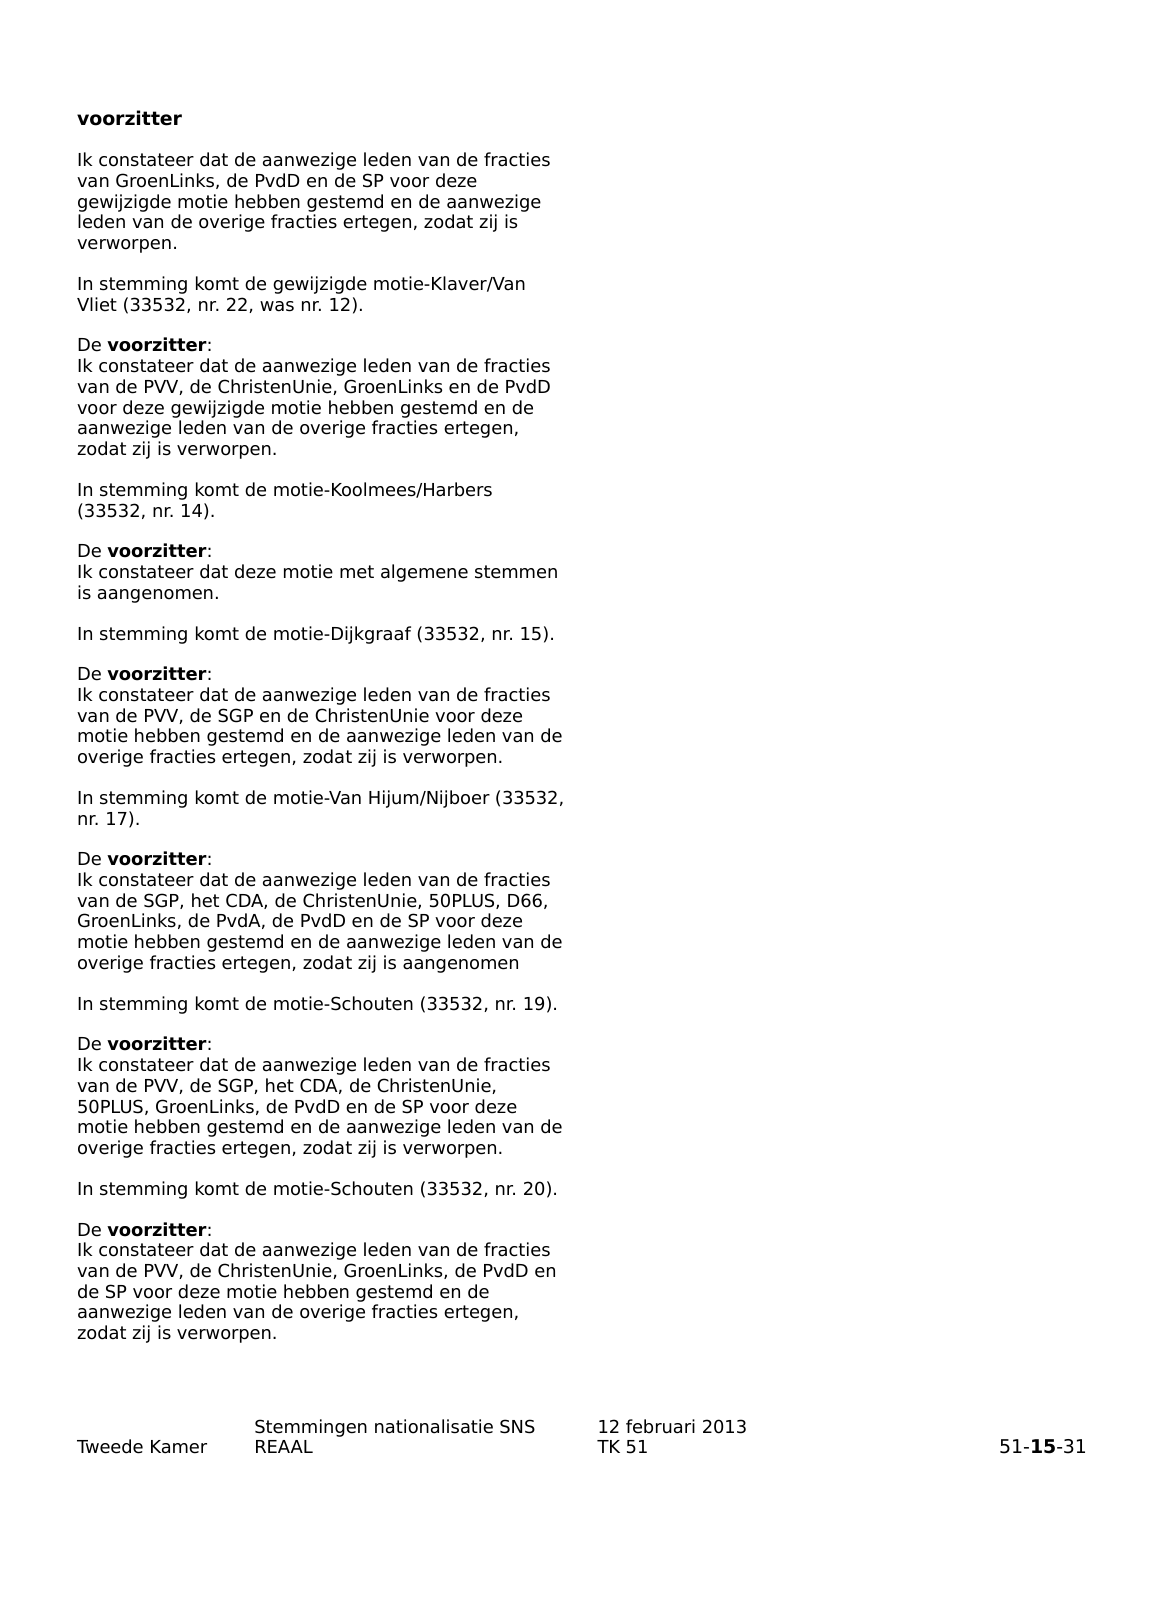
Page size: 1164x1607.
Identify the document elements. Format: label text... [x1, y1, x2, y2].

text De voorzitter: [77, 541, 567, 562]
text Ik constateer dat de aanwezige leden van de fracties van de SGP, het CDA, de ChristenUnie, 50PLUS, D66, GroenLinks, de PvdA, de PvdD en de SP voor deze motie hebben gestemd en de aanwezige leden van de overige fracties ertegen, zodat zij is aangenomen [77, 870, 567, 973]
text Ik constateer dat de aanwezige leden van de fracties van de PVV, de ChristenUnie, GroenLinks en de PvdD voor deze gewijzigde motie hebben gestemd en de aanwezige leden van de overige fracties ertegen, zodat zij is verworpen. [77, 356, 567, 460]
text De voorzitter: [77, 335, 567, 356]
text Ik constateer dat de aanwezige leden van de fracties van de PVV, de ChristenUnie, GroenLinks, de PvdD en de SP voor deze motie hebben gestemd en de aanwezige leden van de overige fracties ertegen, zodat zij is verworpen. [77, 1240, 567, 1344]
text De voorzitter: [77, 664, 567, 685]
text In stemming komt de motie-Van Hijum/Nijboer (33532, nr. 17). [77, 788, 567, 829]
text In stemming komt de motie-Schouten (33532, nr. 19). [77, 993, 567, 1014]
text Ik constateer dat de aanwezige leden van de fracties van GroenLinks, de PvdD en de SP voor deze gewijzigde motie hebben gestemd en de aanwezige leden van de overige fracties ertegen, zodat zij is verworpen. [77, 150, 567, 254]
text In stemming komt de gewijzigde motie-Klaver/Van Vliet (33532, nr. 22, was nr. 12). [77, 274, 567, 315]
text De voorzitter: [77, 1034, 567, 1055]
text In stemming komt de motie-Dijkgraaf (33532, nr. 15). [77, 623, 567, 644]
text In stemming komt de motie-Koolmees/Harbers (33532, nr. 14). [77, 480, 567, 521]
text Ik constateer dat de aanwezige leden van de fracties van de PVV, de SGP en de ChristenUnie voor deze motie hebben gestemd en de aanwezige leden van de overige fracties ertegen, zodat zij is verworpen. [77, 685, 567, 768]
text In stemming komt de motie-Schouten (33532, nr. 20). [77, 1179, 567, 1199]
text De voorzitter: [77, 1219, 567, 1240]
text De voorzitter: [77, 849, 567, 870]
text Ik constateer dat deze motie met algemene stemmen is aangenomen. [77, 562, 567, 603]
text Ik constateer dat de aanwezige leden van de fracties van de PVV, de SGP, het CDA, de ChristenUnie, 50PLUS, GroenLinks, de PvdD en de SP voor deze motie hebben gestemd en de aanwezige leden van de overige fracties ertegen, zodat zij is verworpen. [77, 1055, 567, 1159]
